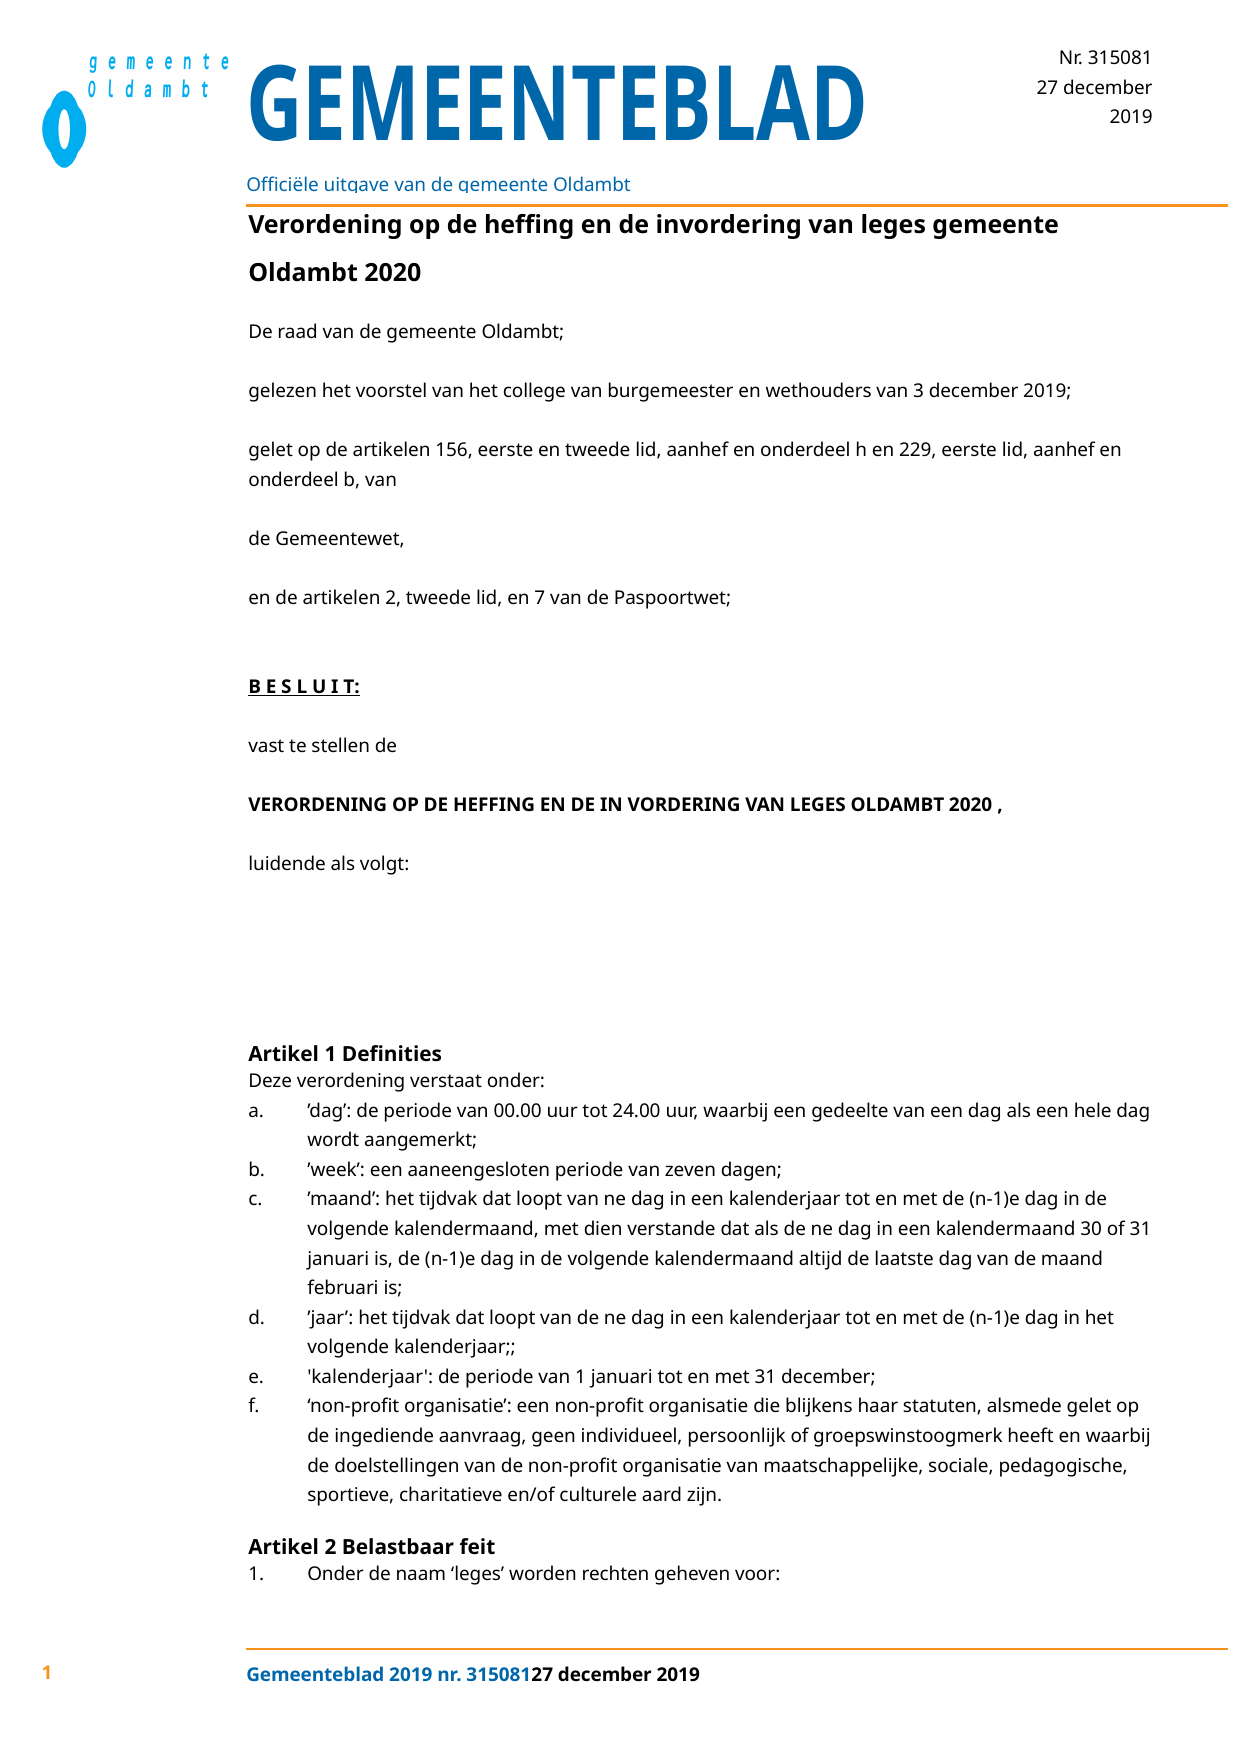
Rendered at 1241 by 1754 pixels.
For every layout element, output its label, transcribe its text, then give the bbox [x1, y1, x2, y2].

text Artikel 1 Definities [248, 1039, 1152, 1067]
text luidende als volgt: [248, 850, 1152, 876]
list ’maand’: het tijdvak dat loopt van ne dag in een kalenderjaar tot en met de (n-1)e dag in de volgende kalendermaand, met dien verstande dat als de ne dag in een kalendermaand 30 of 31 januari is, de (n-1)e dag in de volgende kalendermaand altijd de laatste dag van de maand februari is; [248, 1186, 1152, 1300]
text de Gemeentewet, [248, 525, 1152, 551]
text en de artikelen 2, tweede lid, en 7 van de Paspoortwet; [248, 584, 1152, 610]
list ‘non-profit organisatie’: een non-profit organisatie die blijkens haar statuten, alsmede gelet op de ingediende aanvraag, geen individueel, persoonlijk of groepswinstoogmerk heeft en waarbij de doelstellingen van de non-profit organisatie van maatschappelijke, sociale, pedagogische, sportieve, charitatieve en/of culturele aard zijn. [248, 1393, 1152, 1507]
text De raad van de gemeente Oldambt; [248, 318, 1152, 344]
text Artikel 2 Belastbaar feit [248, 1532, 1152, 1560]
text vast te stellen de [248, 732, 1152, 758]
text VERORDENING OP DE HEFFING EN DE IN VORDERING VAN LEGES OLDAMBT 2020 , [248, 791, 1152, 817]
list ’jaar’: het tijdvak dat loopt van de ne dag in een kalenderjaar tot en met de (n-1)e dag in het volgende kalenderjaar;; [248, 1304, 1152, 1359]
text gelezen het voorstel van het college van burgemeester en wethouders van 3 december 2019; [248, 377, 1152, 403]
text Deze verordening verstaat onder: [248, 1067, 1152, 1093]
list ’week’: een aaneengesloten periode van zeven dagen; [248, 1156, 1152, 1182]
text gelet op de artikelen 156, eerste en tweede lid, aanhef en onderdeel h en 229, eerste lid, aanhef en onderdeel b, van [248, 436, 1152, 492]
text Verordening op de heffing en de invordering van leges gemeente Oldambt 2020 [248, 207, 1152, 288]
picture [41, 47, 231, 172]
list 'kalenderjaar': de periode van 1 januari tot en met 31 december; [248, 1363, 1152, 1389]
text B E S L U I T: [248, 673, 1152, 699]
list ’dag’: de periode van 00.00 uur tot 24.00 uur, waarbij een gedeelte van een dag als een hele dag wordt aangemerkt; [248, 1097, 1152, 1152]
list Onder de naam ‘leges’ worden rechten geheven voor: [248, 1560, 1152, 1586]
